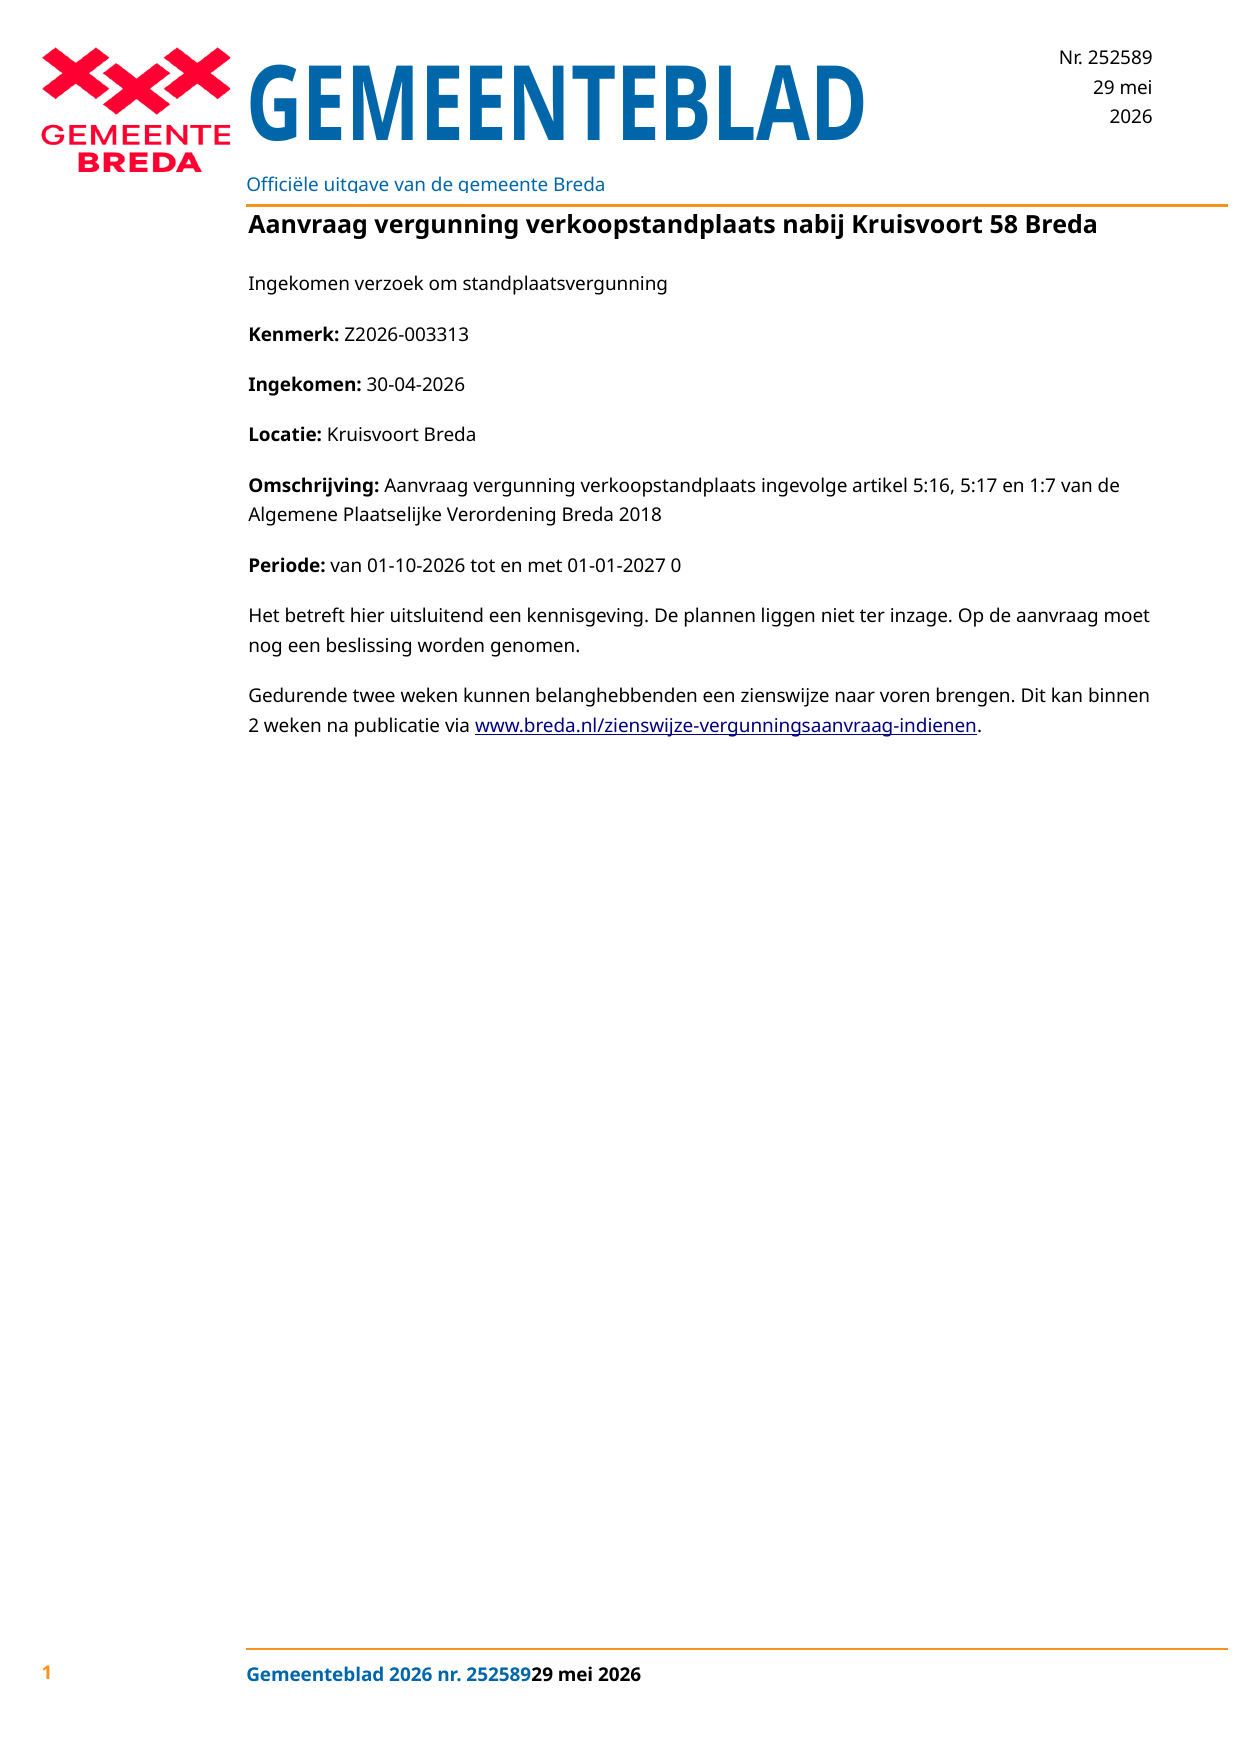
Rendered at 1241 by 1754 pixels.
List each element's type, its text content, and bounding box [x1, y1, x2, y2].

text Gedurende twee weken kunnen belanghebbenden een zienswijze naar voren brengen. Dit kan binnen 2 weken na publicatie via www.breda.nl/zienswijze-vergunningsaanvraag-indienen. [248, 682, 1152, 738]
text Locatie: Kruisvoort Breda [248, 422, 1152, 447]
text Ingekomen: 30-04-2026 [248, 371, 1152, 397]
text Het betreft hier uitsluitend een kennisgeving. De plannen liggen niet ter inzage. Op de aanvraag moet nog een beslissing worden genomen. [248, 602, 1152, 658]
text Omschrijving: Aanvraag vergunning verkoopstandplaats ingevolge artikel 5:16, 5:17 en 1:7 van de Algemene Plaatselijke Verordening Breda 2018 [248, 472, 1152, 527]
text Aanvraag vergunning verkoopstandplaats nabij Kruisvoort 58 Breda [248, 207, 1152, 241]
text Ingekomen verzoek om standplaatsvergunning [248, 270, 1152, 296]
text Periode: van 01-10-2026 tot en met 01-01-2027 0 [248, 552, 1152, 578]
picture [41, 47, 231, 172]
text Kenmerk: Z2026-003313 [248, 321, 1152, 346]
